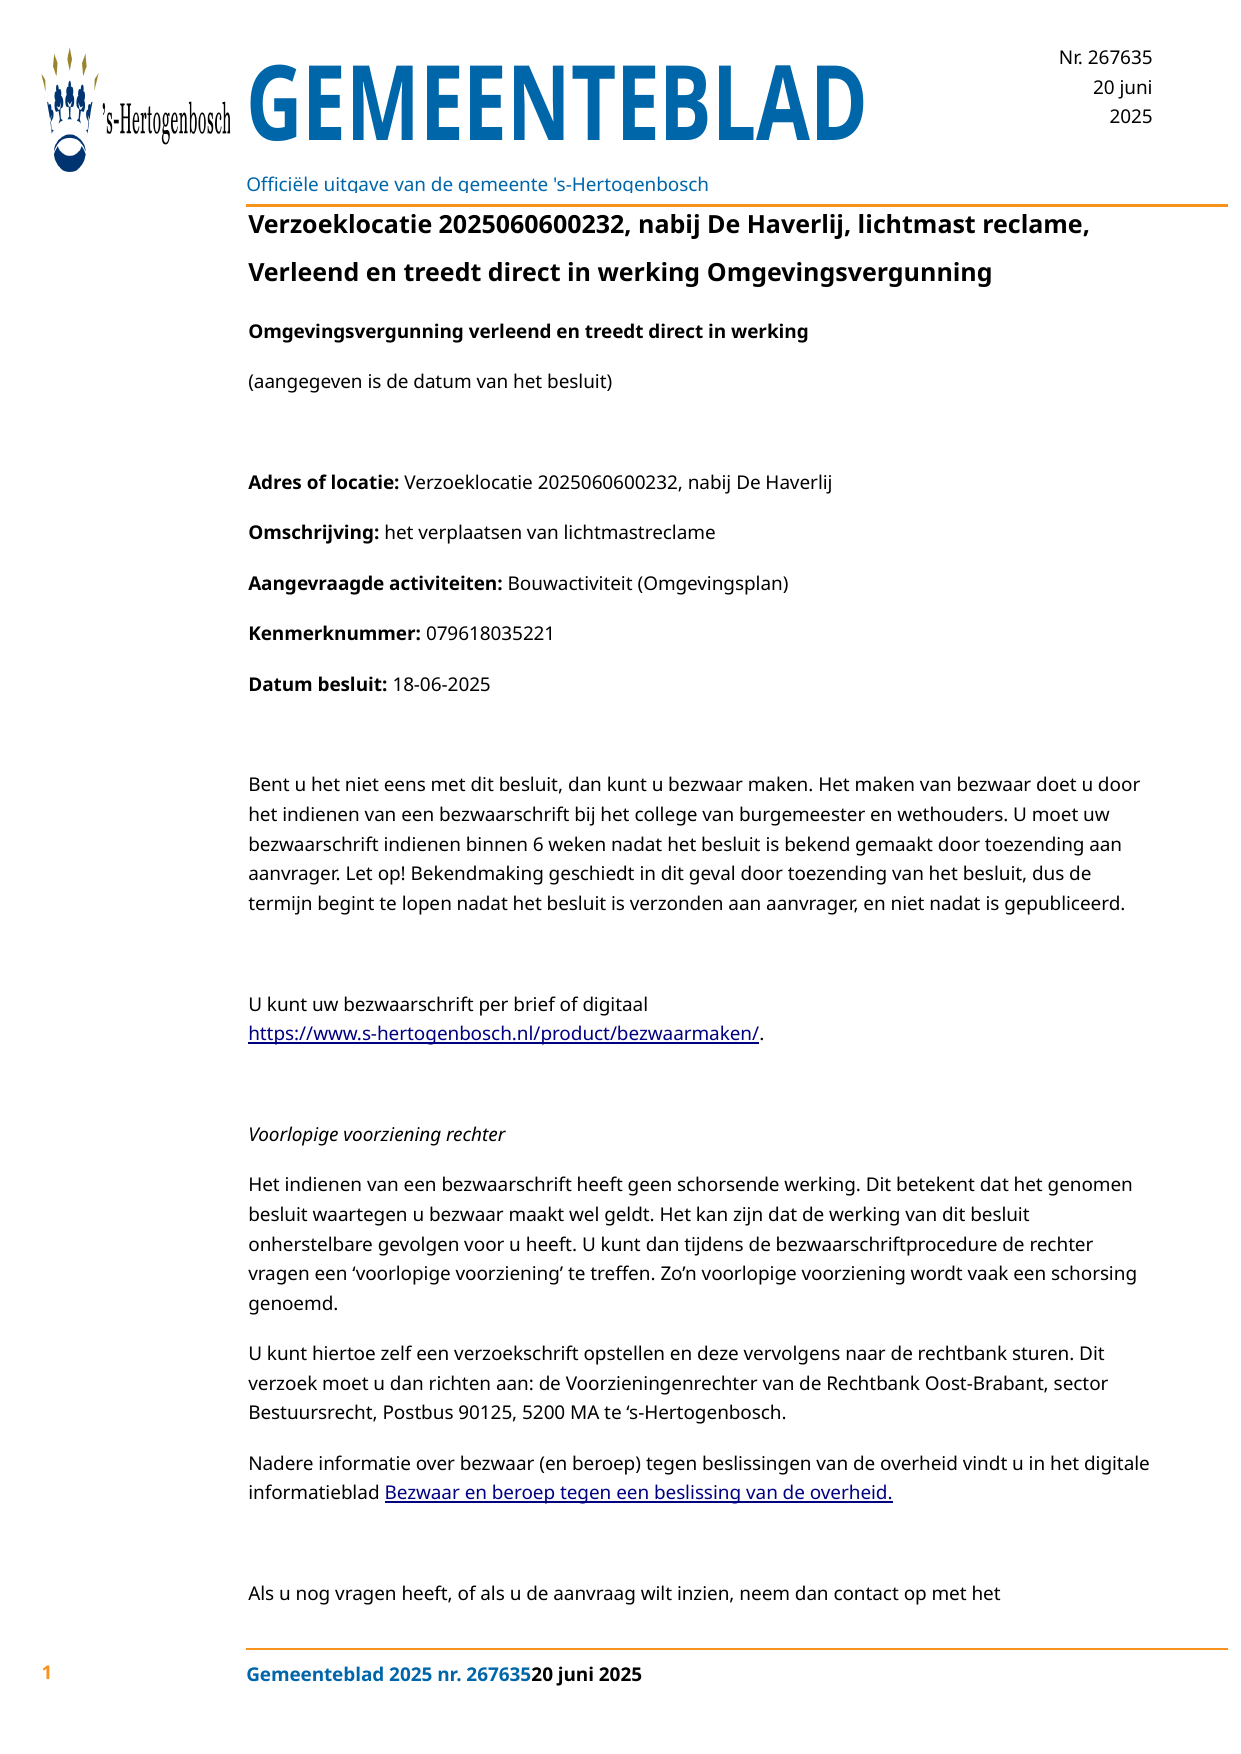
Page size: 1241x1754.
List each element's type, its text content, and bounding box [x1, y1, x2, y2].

text Kenmerknummer: 079618035221 [248, 620, 1152, 646]
text Bent u het niet eens met dit besluit, dan kunt u bezwaar maken. Het maken van bezwaar doet u door het indienen van een bezwaarschrift bij het college van burgemeester en wethouders. U moet uw bezwaarschrift indienen binnen 6 weken nadat het besluit is bekend gemaakt door toezending aan aanvrager. Let op! Bekendmaking geschiedt in dit geval door toezending van het besluit, dus de termijn begint te lopen nadat het besluit is verzonden aan aanvrager, en niet nadat is gepubliceerd. [248, 772, 1152, 916]
picture [41, 47, 231, 172]
text (aangegeven is de datum van het besluit) [248, 368, 1152, 394]
text Adres of locatie: Verzoeklocatie 2025060600232, nabij De Haverlij [248, 469, 1152, 495]
text Het indienen van een bezwaarschrift heeft geen schorsende werking. Dit betekent dat het genomen besluit waartegen u bezwaar maakt wel geldt. Het kan zijn dat de werking van dit besluit onherstelbare gevolgen voor u heeft. U kunt dan tijdens de bezwaarschriftprocedure de rechter vragen een ‘voorlopige voorziening’ te treffen. Zo’n voorlopige voorziening wordt vaak een schorsing genoemd. [248, 1172, 1152, 1316]
text Als u nog vragen heeft, of als u de aanvraag wilt inzien, neem dan contact op met het [248, 1580, 1152, 1606]
text U kunt uw bezwaarschrift per brief of digitaal https://www.s-hertogenbosch.nl/product/bezwaarmaken/. [248, 991, 1152, 1046]
text Nadere informatie over bezwaar (en beroep) tegen beslissingen van de overheid vindt u in het digitale informatieblad Bezwaar en beroep tegen een beslissing van de overheid. [248, 1450, 1152, 1505]
text Aangevraagde activiteiten: Bouwactiviteit (Omgevingsplan) [248, 570, 1152, 596]
text Omschrijving: het verplaatsen van lichtmastreclame [248, 519, 1152, 545]
text Omgevingsvergunning verleend en treedt direct in werking [248, 318, 1152, 344]
text Voorlopige voorziening rechter [248, 1121, 1152, 1147]
text Verzoeklocatie 2025060600232, nabij De Haverlij, lichtmast reclame, Verleend en treedt direct in werking Omgevingsvergunning [248, 207, 1152, 288]
text U kunt hiertoe zelf een verzoekschrift opstellen en deze vervolgens naar de rechtbank sturen. Dit verzoek moet u dan richten aan: de Voorzieningenrechter van de Rechtbank Oost-Brabant, sector Bestuursrecht, Postbus 90125, 5200 MA te ‘s-Hertogenbosch. [248, 1340, 1152, 1425]
text Datum besluit: 18-06-2025 [248, 671, 1152, 697]
